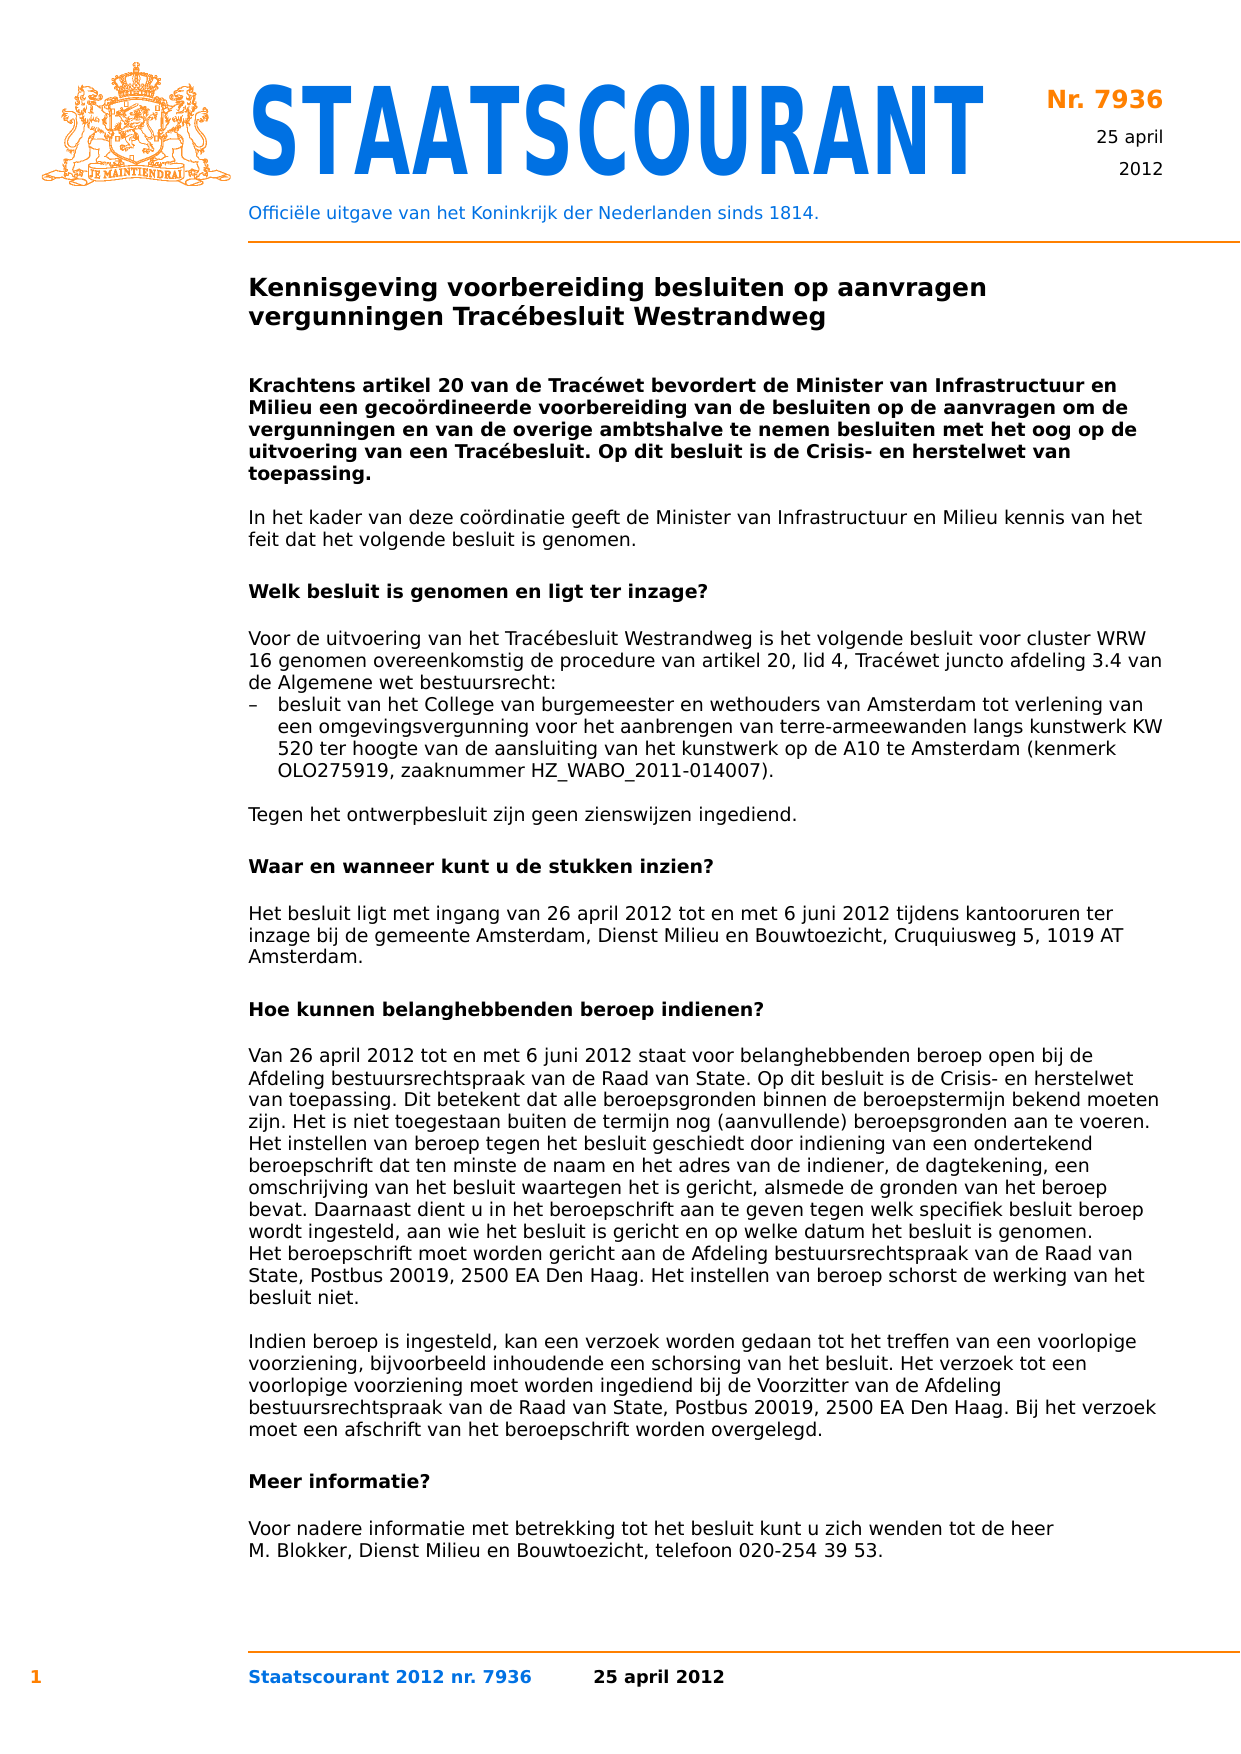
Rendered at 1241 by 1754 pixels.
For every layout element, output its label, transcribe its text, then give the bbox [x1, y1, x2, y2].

text Het beroepschrift moet worden gericht aan de Afdeling bestuursrechtspraak van de Raad van State, Postbus 20019, 2500 EA Den Haag. Het instellen van beroep schorst de werking van het besluit niet. [248, 1243, 1163, 1309]
subtitle Welk besluit is genomen en ligt ter inzage? [248, 581, 1163, 603]
text Van 26 april 2012 tot en met 6 juni 2012 staat voor belanghebbenden beroep open bij de Afdeling bestuursrechtspraak van de Raad van State. Op dit besluit is de Crisis- en herstelwet van toepassing. Dit betekent dat alle beroepsgronden binnen de beroepstermijn bekend moeten zijn. Het is niet toegestaan buiten de termijn nog (aanvullende) beroepsgronden aan te voeren. [248, 1045, 1163, 1133]
text In het kader van deze coördinatie geeft de Minister van Infrastructuur en Milieu kennis van het feit dat het volgende besluit is genomen. [248, 507, 1163, 551]
table_header Nr. 7936 [998, 62, 1240, 121]
text Het besluit ligt met ingang van 26 april 2012 tot en met 6 juni 2012 tijdens kantooruren ter inzage bij de gemeente Amsterdam, Dienst Milieu en Bouwtoezicht, Cruquiusweg 5, 1019 AT Amsterdam. [248, 902, 1163, 968]
table_cell Officiële uitgave van het Koninkrijk der Nederlanden sinds 1814. [248, 203, 1240, 241]
text – besluit van het College van burgemeester en wethouders van Amsterdam tot verlening van een omgevingsvergunning voor het aanbrengen van terre-armeewanden langs kunstwerk KW 520 ter hoogte van de aansluiting van het kunstwerk op de A10 te Amsterdam (kenmerk OLO275919, zaaknummer HZ_WABO_2011-014007). [248, 694, 1163, 782]
table_header [25, 62, 248, 241]
text Indien beroep is ingesteld, kan een verzoek worden gedaan tot het treffen van een voorlopige voorziening, bijvoorbeeld inhoudende een schorsing van het besluit. Het verzoek tot een voorlopige voorziening moet worden ingediend bij de Voorzitter van de Afdeling bestuursrechtspraak van de Raad van State, Postbus 20019, 2500 EA Den Haag. Bij het verzoek moet een afschrift van het beroepschrift worden overgelegd. [248, 1331, 1163, 1441]
text Krachtens artikel 20 van de Tracéwet bevordert de Minister van Infrastructuur en Milieu een gecoördineerde voorbereiding van de besluiten op de aanvragen om de vergunningen en van de overige ambtshalve te nemen besluiten met het oog op de uitvoering van een Tracébesluit. Op dit besluit is de Crisis- en herstelwet van toepassing. [248, 375, 1163, 485]
picture [41, 62, 231, 186]
text Voor de uitvoering van het Tracébesluit Westrandweg is het volgende besluit voor cluster WRW 16 genomen overeenkomstig de procedure van artikel 20, lid 4, Tracéwet juncto afdeling 3.4 van de Algemene wet bestuursrecht: [248, 628, 1163, 694]
table_cell 2012 [998, 153, 1240, 203]
subtitle Kennisgeving voorbereiding besluiten op aanvragen vergunningen Tracébesluit Westrandweg [248, 273, 1163, 331]
table_header STAATSCOURANT [248, 62, 998, 203]
text Het instellen van beroep tegen het besluit geschiedt door indiening van een ondertekend beroepschrift dat ten minste de naam en het adres van de indiener, de dagtekening, een omschrijving van het besluit waartegen het is gericht, alsmede de gronden van het beroep bevat. Daarnaast dient u in het beroepschrift aan te geven tegen welk specifiek besluit beroep wordt ingesteld, aan wie het besluit is gericht en op welke datum het besluit is genomen. [248, 1133, 1163, 1243]
subtitle Hoe kunnen belanghebbenden beroep indienen? [248, 998, 1163, 1020]
subtitle Waar en wanneer kunt u de stukken inzien? [248, 856, 1163, 877]
text Tegen het ontwerpbesluit zijn geen zienswijzen ingediend. [248, 803, 1163, 826]
table_cell 25 april [998, 121, 1240, 153]
text Voor nadere informatie met betrekking tot het besluit kunt u zich wenden tot de heer M. Blokker, Dienst Milieu en Bouwtoezicht, telefoon 020-254 39 53. [248, 1518, 1163, 1562]
subtitle Meer informatie? [248, 1471, 1163, 1493]
